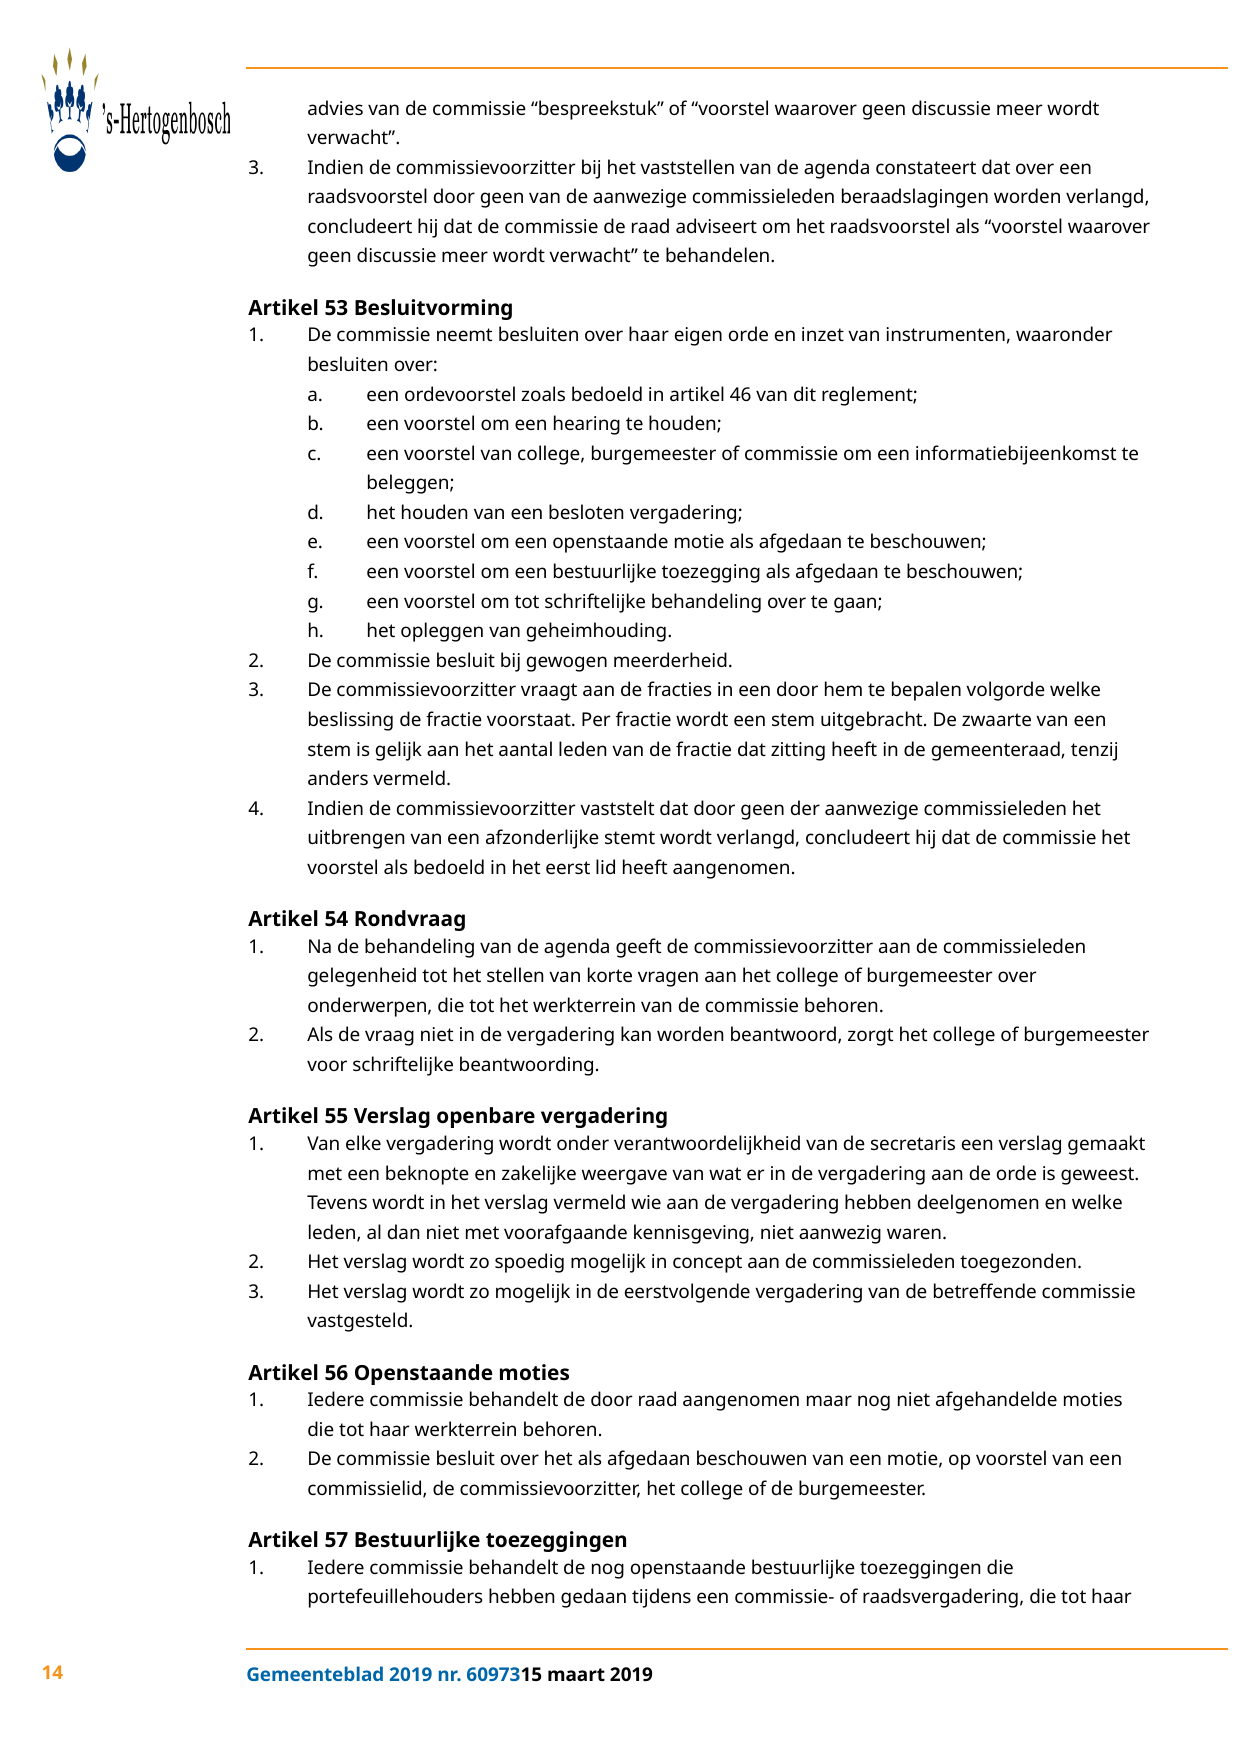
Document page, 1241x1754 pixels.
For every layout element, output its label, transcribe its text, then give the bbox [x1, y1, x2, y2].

list De commissie besluit over het als afgedaan beschouwen van een motie, op voorstel van een commissielid, de commissievoorzitter, het college of de burgemeester. [248, 1446, 1152, 1501]
list een ordevoorstel zoals bedoeld in artikel 46 van dit reglement; [307, 381, 1152, 406]
text Artikel 53 Besluitvorming [248, 293, 1152, 322]
list De commissie neemt besluiten over haar eigen orde en inzet van instrumenten, waaronder besluiten over: [248, 322, 1152, 377]
list Als de vraag niet in de vergadering kan worden beantwoord, zorgt het college of burgemeester voor schriftelijke beantwoording. [248, 1022, 1152, 1077]
text Artikel 57 Bestuurlijke toezeggingen [248, 1526, 1152, 1554]
list een voorstel van college, burgemeester of commissie om een informatiebijeenkomst te beleggen; [307, 440, 1152, 495]
list het houden van een besloten vergadering; [307, 499, 1152, 525]
list een voorstel om een hearing te houden; [307, 410, 1152, 436]
list Na de behandeling van de agenda geeft de commissievoorzitter aan de commissieleden gelegenheid tot het stellen van korte vragen aan het college of burgemeester over onderwerpen, die tot het werkterrein van de commissie behoren. [248, 933, 1152, 1018]
list Het verslag wordt zo mogelijk in de eerstvolgende vergadering van de betreffende commissie vastgesteld. [248, 1278, 1152, 1333]
list advies van de commissie “bespreekstuk” of “voorstel waarover geen discussie meer wordt verwacht”. [248, 95, 1152, 150]
list Iedere commissie behandelt de nog openstaande bestuurlijke toezeggingen die portefeuillehouders hebben gedaan tijdens een commissie- of raadsvergadering, die tot haar [248, 1554, 1152, 1609]
text Artikel 56 Openstaande moties [248, 1358, 1152, 1386]
list De commissievoorzitter vraagt aan de fracties in een door hem te bepalen volgorde welke beslissing de fractie voorstaat. Per fractie wordt een stem uitgebracht. De zwaarte van een stem is gelijk aan het aantal leden van de fractie dat zitting heeft in de gemeenteraad, tenzij anders vermeld. [248, 677, 1152, 791]
list Indien de commissievoorzitter bij het vaststellen van de agenda constateert dat over een raadsvoorstel door geen van de aanwezige commissieleden beraadslagingen worden verlangd, concludeert hij dat de commissie de raad adviseert om het raadsvoorstel als “voorstel waarover geen discussie meer wordt verwacht” te behandelen. [248, 154, 1152, 268]
list De commissie besluit bij gewogen meerderheid. [248, 647, 1152, 673]
text Artikel 55 Verslag openbare vergadering [248, 1102, 1152, 1130]
list het opleggen van geheimhouding. [307, 617, 1152, 643]
text Artikel 54 Rondvraag [248, 904, 1152, 933]
picture [41, 47, 231, 172]
list een voorstel om tot schriftelijke behandeling over te gaan; [307, 588, 1152, 613]
list Van elke vergadering wordt onder verantwoordelijkheid van de secretaris een verslag gemaakt met een beknopte en zakelijke weergave van wat er in de vergadering aan de orde is geweest. Tevens wordt in het verslag vermeld wie aan de vergadering hebben deelgenomen en welke leden, al dan niet met voorafgaande kennisgeving, niet aanwezig waren. [248, 1130, 1152, 1244]
list Indien de commissievoorzitter vaststelt dat door geen der aanwezige commissieleden het uitbrengen van een afzonderlijke stemt wordt verlangd, concludeert hij dat de commissie het voorstel als bedoeld in het eerst lid heeft aangenomen. [248, 795, 1152, 880]
list Iedere commissie behandelt de door raad aangenomen maar nog niet afgehandelde moties die tot haar werkterrein behoren. [248, 1386, 1152, 1442]
list een voorstel om een openstaande motie als afgedaan te beschouwen; [307, 529, 1152, 554]
list Het verslag wordt zo spoedig mogelijk in concept aan de commissieleden toegezonden. [248, 1248, 1152, 1274]
list een voorstel om een bestuurlijke toezegging als afgedaan te beschouwen; [307, 558, 1152, 584]
